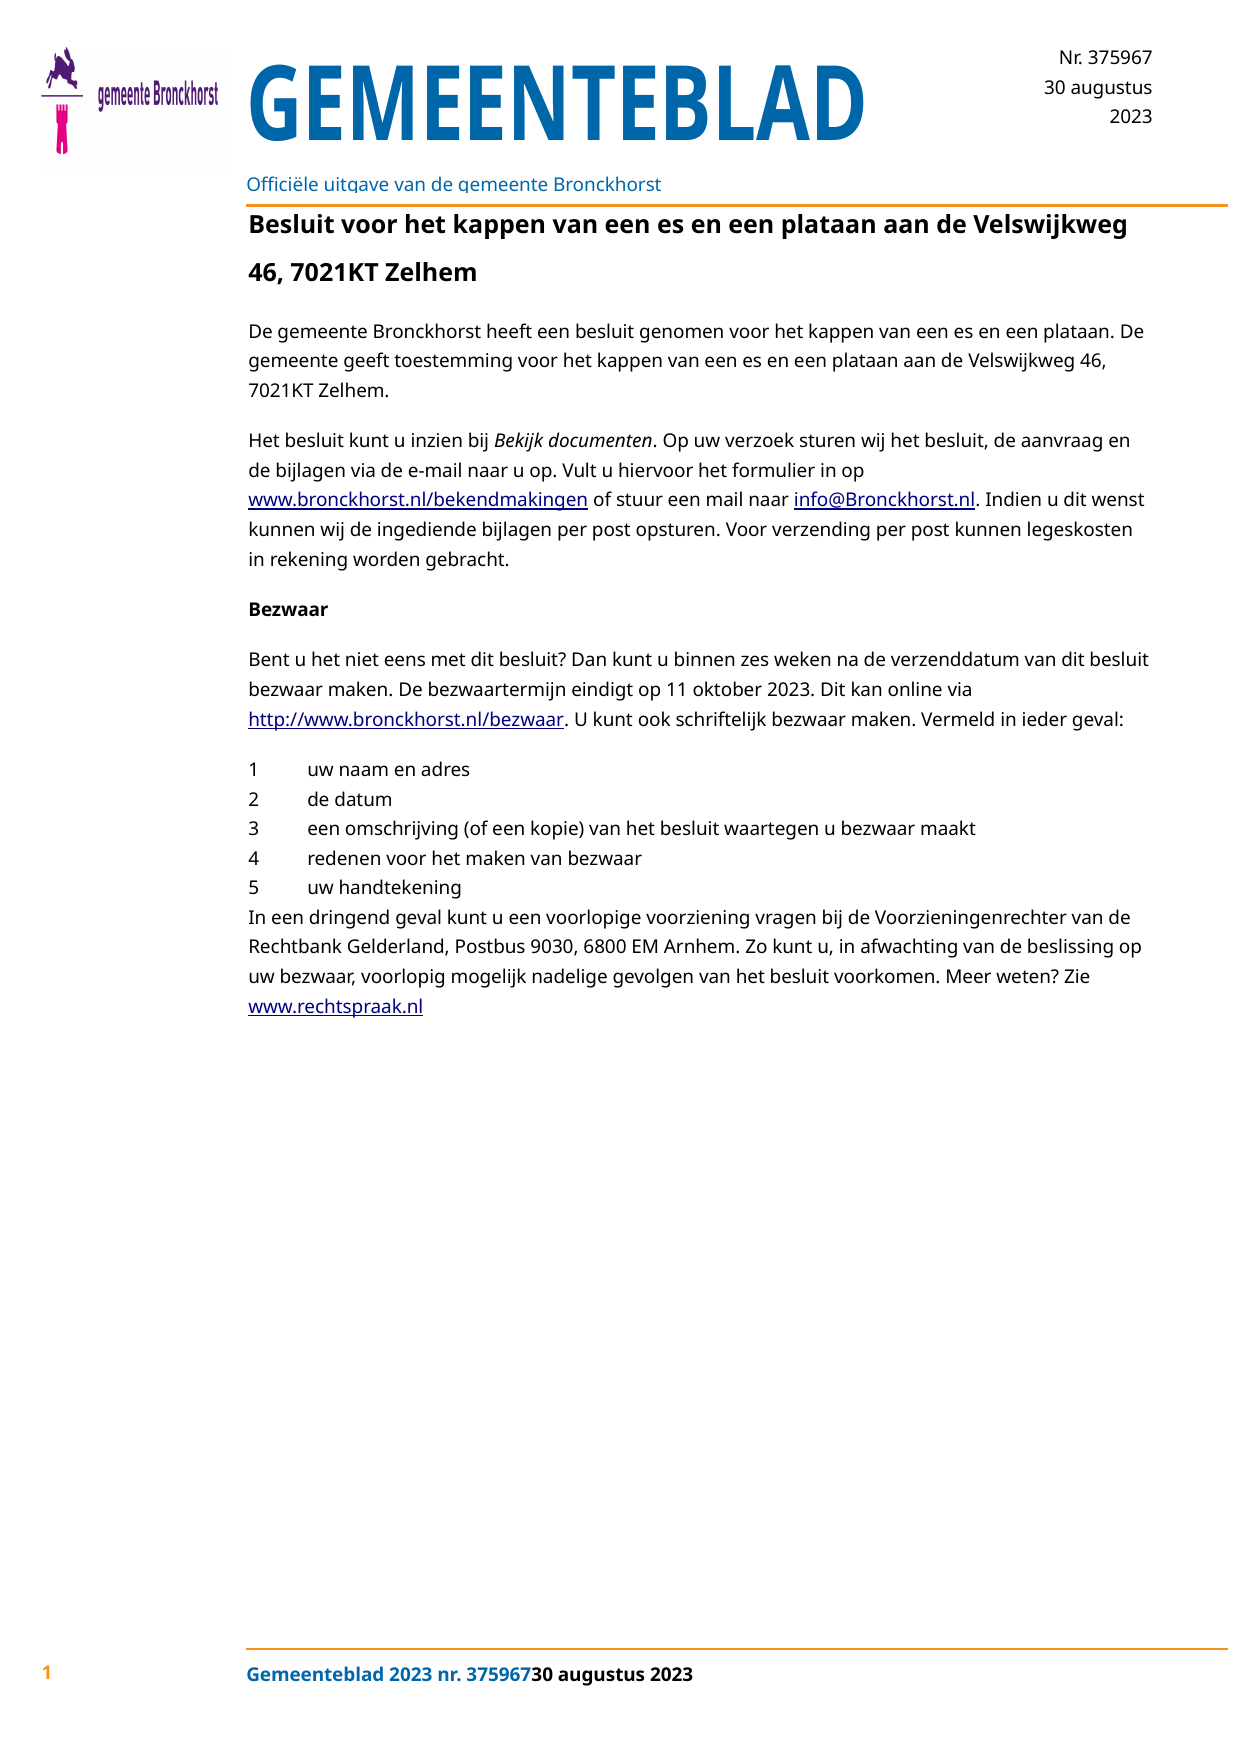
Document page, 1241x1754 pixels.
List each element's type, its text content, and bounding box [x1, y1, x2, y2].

text Bezwaar [248, 596, 1152, 622]
list uw naam en adres [248, 756, 1152, 782]
list de datum [248, 786, 1152, 812]
picture [41, 47, 231, 172]
text De gemeente Bronckhorst heeft een besluit genomen voor het kappen van een es en een plataan. De gemeente geeft toestemming voor het kappen van een es en een plataan aan de Velswijkweg 46, 7021KT Zelhem. [248, 318, 1152, 403]
list een omschrijving (of een kopie) van het besluit waartegen u bezwaar maakt [248, 815, 1152, 841]
text Besluit voor het kappen van een es en een plataan aan de Velswijkweg 46, 7021KT Zelhem [248, 207, 1152, 288]
list redenen voor het maken van bezwaar [248, 845, 1152, 871]
text Het besluit kunt u inzien bij Bekijk documenten. Op uw verzoek sturen wij het besluit, de aanvraag en de bijlagen via de e-mail naar u op. Vult u hiervoor het formulier in op www.bronckhorst.nl/bekendmakingen of stuur een mail naar info@Bronckhorst.nl. Indien u dit wenst kunnen wij de ingediende bijlagen per post opsturen. Voor verzending per post kunnen legeskosten in rekening worden gebracht. [248, 427, 1152, 572]
list uw handtekening [248, 874, 1152, 900]
text Bent u het niet eens met dit besluit? Dan kunt u binnen zes weken na de verzenddatum van dit besluit bezwaar maken. De bezwaartermijn eindigt op 11 oktober 2023. Dit kan online via http://www.bronckhorst.nl/bezwaar. U kunt ook schriftelijk bezwaar maken. Vermeld in ieder geval: [248, 647, 1152, 732]
text In een dringend geval kunt u een voorlopige voorziening vragen bij de Voorzieningenrechter van de Rechtbank Gelderland, Postbus 9030, 6800 EM Arnhem. Zo kunt u, in afwachting van de beslissing op uw bezwaar, voorlopig mogelijk nadelige gevolgen van het besluit voorkomen. Meer weten? Zie www.rechtspraak.nl [248, 904, 1152, 1019]
